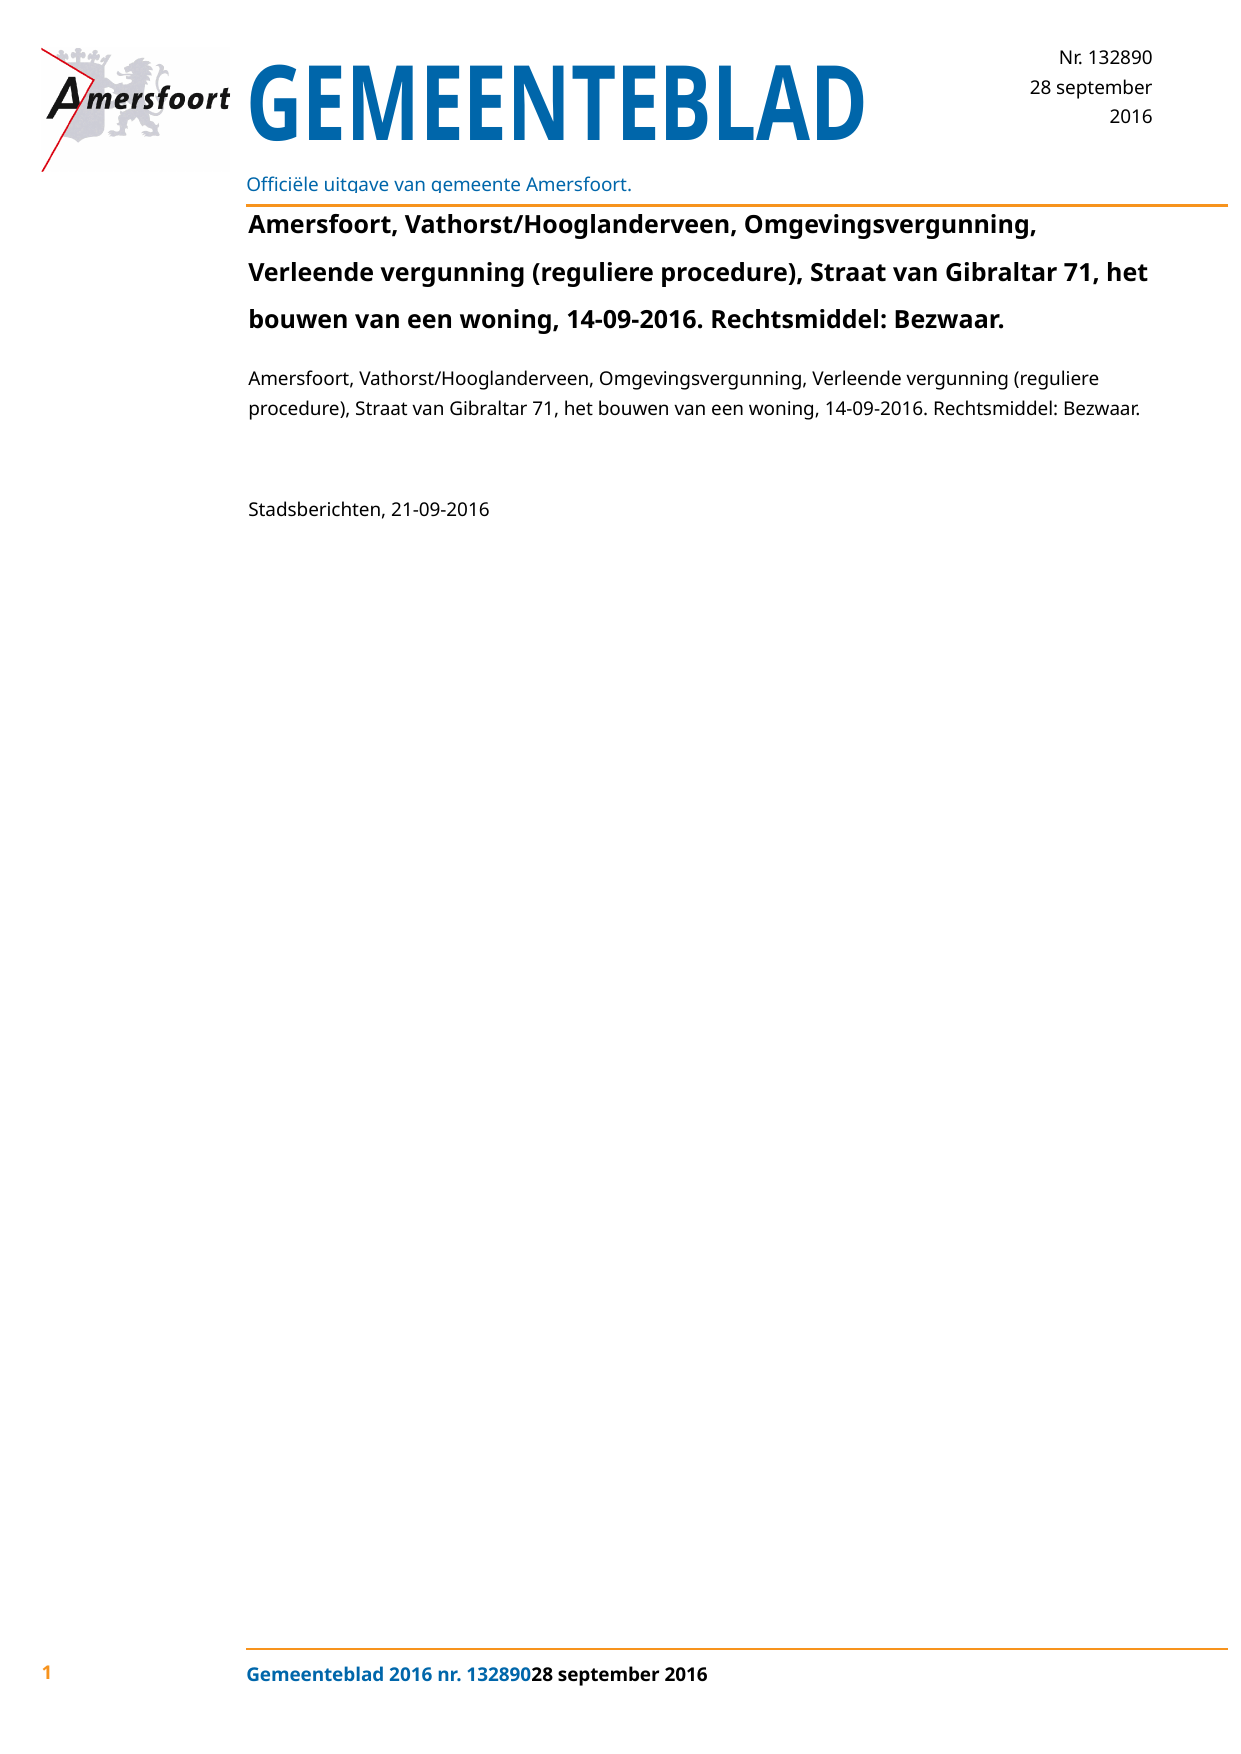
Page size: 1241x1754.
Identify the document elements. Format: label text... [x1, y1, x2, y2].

text Stadsberichten, 21-09-2016 [248, 496, 1152, 522]
text Amersfoort, Vathorst/Hooglanderveen, Omgevingsvergunning, Verleende vergunning (reguliere procedure), Straat van Gibraltar 71, het bouwen van een woning, 14-09-2016. Rechtsmiddel: Bezwaar. [248, 207, 1152, 336]
text Amersfoort, Vathorst/Hooglanderveen, Omgevingsvergunning, Verleende vergunning (reguliere procedure), Straat van Gibraltar 71, het bouwen van een woning, 14-09-2016. Rechtsmiddel: Bezwaar. [248, 366, 1152, 421]
picture [41, 47, 231, 172]
